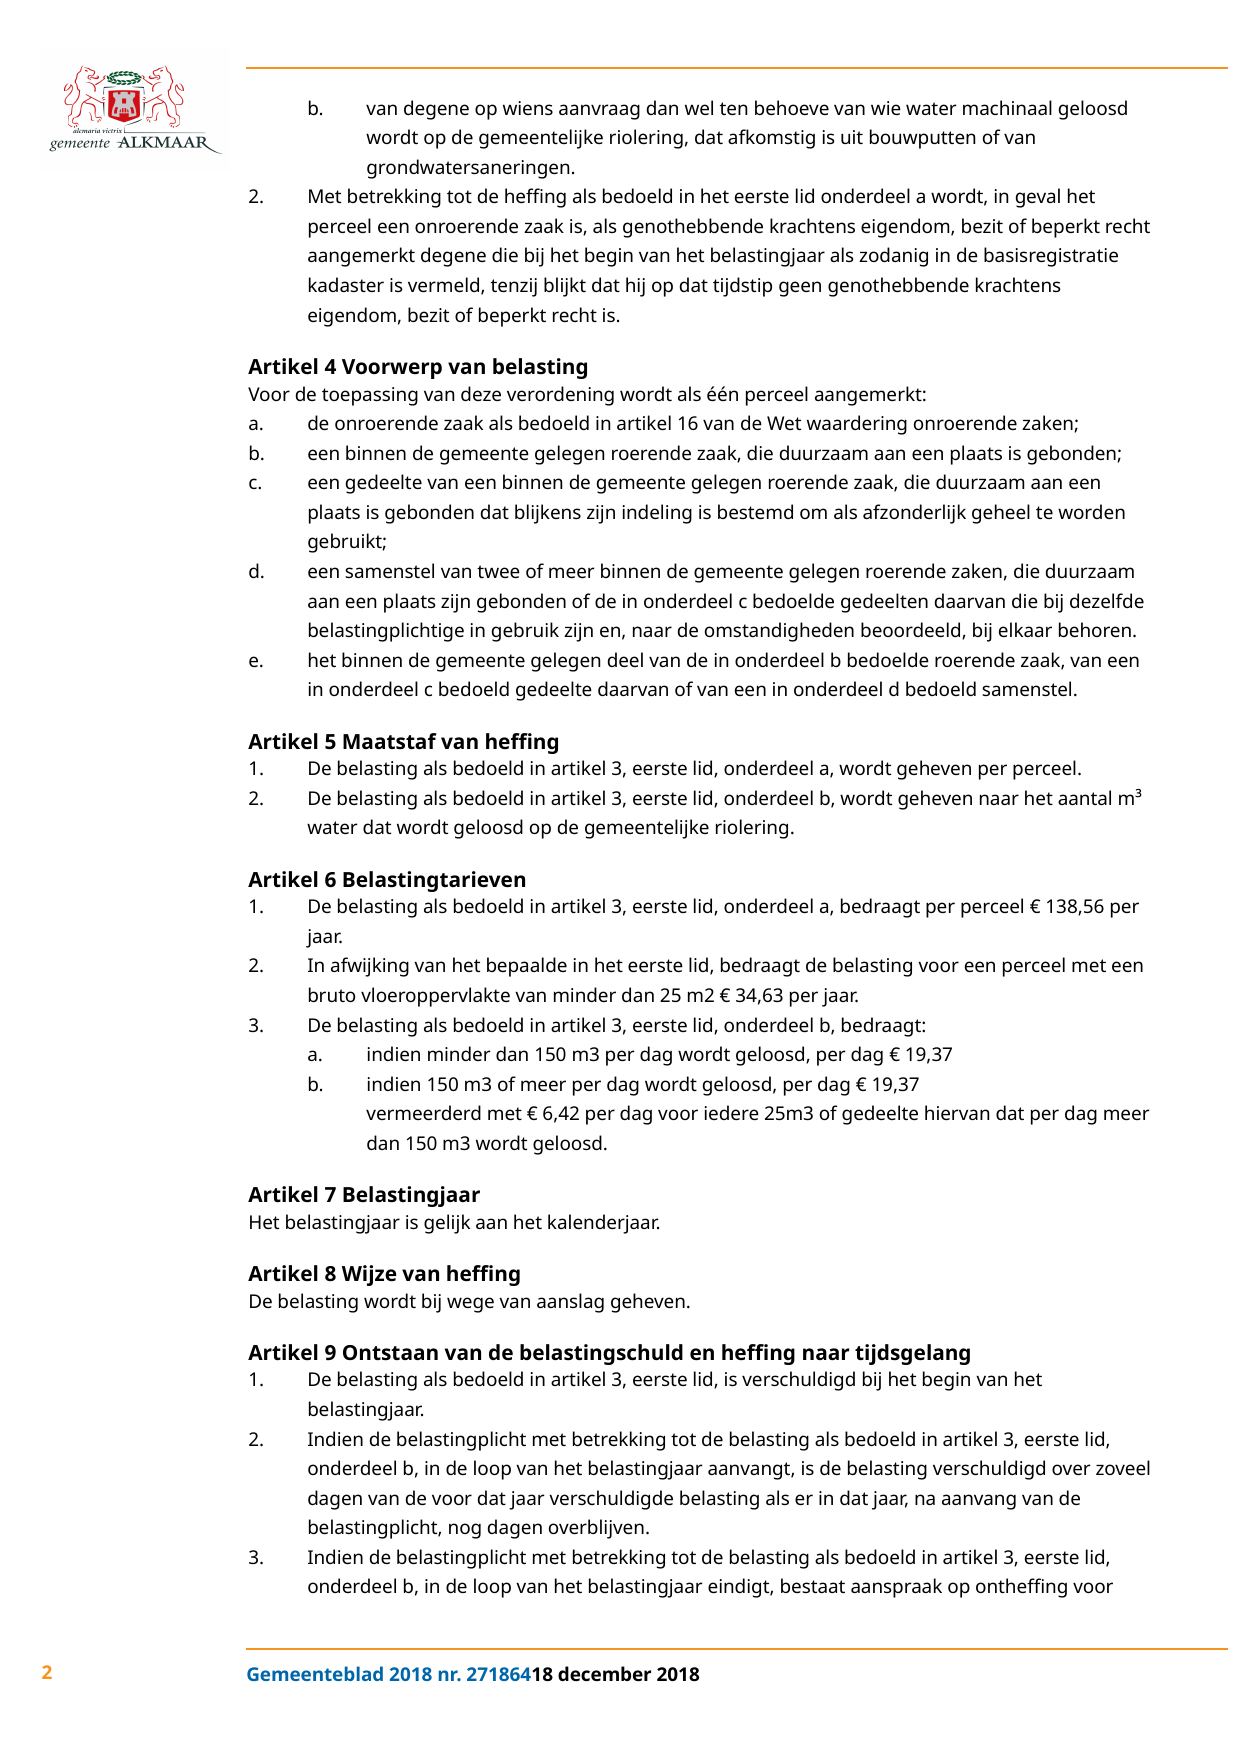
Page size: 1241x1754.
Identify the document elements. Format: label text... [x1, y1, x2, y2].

list de onroerende zaak als bedoeld in artikel 16 van de Wet waardering onroerende zaken; [248, 410, 1152, 436]
text Artikel 4 Voorwerp van belasting [248, 352, 1152, 381]
text Voor de toepassing van deze verordening wordt als één perceel aangemerkt: [248, 381, 1152, 406]
text De belasting wordt bij wege van aanslag geheven. [248, 1288, 1152, 1313]
list van degene op wiens aanvraag dan wel ten behoeve van wie water machinaal geloosd wordt op de gemeentelijke riolering, dat afkomstig is uit bouwputten of van grondwatersaneringen. [307, 95, 1152, 180]
text Artikel 7 Belastingjaar [248, 1181, 1152, 1209]
text Artikel 8 Wijze van heffing [248, 1259, 1152, 1288]
list De belasting als bedoeld in artikel 3, eerste lid, onderdeel a, wordt geheven per perceel. [248, 755, 1152, 781]
list In afwijking van het bepaalde in het eerste lid, bedraagt de belasting voor een perceel met een bruto vloeroppervlakte van minder dan 25 m2 € 34,63 per jaar. [248, 953, 1152, 1008]
text Artikel 9 Ontstaan van de belastingschuld en heffing naar tijdsgelang [248, 1338, 1152, 1367]
list De belasting als bedoeld in artikel 3, eerste lid, onderdeel b, wordt geheven naar het aantal m³ water dat wordt geloosd op de gemeentelijke riolering. [248, 785, 1152, 840]
list het binnen de gemeente gelegen deel van de in onderdeel b bedoelde roerende zaak, van een in onderdeel c bedoeld gedeelte daarvan of van een in onderdeel d bedoeld samenstel. [248, 647, 1152, 702]
list vermeerderd met € 6,42 per dag voor iedere 25m3 of gedeelte hiervan dat per dag meer dan 150 m3 wordt geloosd. [307, 1101, 1152, 1156]
list Met betrekking tot de heffing als bedoeld in het eerste lid onderdeel a wordt, in geval het perceel een onroerende zaak is, als genothebbende krachtens eigendom, bezit of beperkt recht aangemerkt degene die bij het begin van het belastingjaar als zodanig in de basisregistratie kadaster is vermeld, tenzij blijkt dat hij op dat tijdstip geen genothebbende krachtens eigendom, bezit of beperkt recht is. [248, 183, 1152, 328]
list een samenstel van twee of meer binnen de gemeente gelegen roerende zaken, die duurzaam aan een plaats zijn gebonden of de in onderdeel c bedoelde gedeelten daarvan die bij dezelfde belastingplichtige in gebruik zijn en, naar de omstandigheden beoordeeld, bij elkaar behoren. [248, 558, 1152, 643]
text Artikel 5 Maatstaf van heffing [248, 727, 1152, 755]
text Artikel 6 Belastingtarieven [248, 865, 1152, 893]
list indien 150 m3 of meer per dag wordt geloosd, per dag € 19,37 [307, 1071, 1152, 1097]
list De belasting als bedoeld in artikel 3, eerste lid, onderdeel a, bedraagt per perceel € 138,56 per jaar. [248, 893, 1152, 949]
list een gedeelte van een binnen de gemeente gelegen roerende zaak, die duurzaam aan een plaats is gebonden dat blijkens zijn indeling is bestemd om als afzonderlijk geheel te worden gebruikt; [248, 469, 1152, 554]
list De belasting als bedoeld in artikel 3, eerste lid, onderdeel b, bedraagt: [248, 1012, 1152, 1037]
text Het belastingjaar is gelijk aan het kalenderjaar. [248, 1209, 1152, 1235]
list een binnen de gemeente gelegen roerende zaak, die duurzaam aan een plaats is gebonden; [248, 440, 1152, 466]
list De belasting als bedoeld in artikel 3, eerste lid, is verschuldigd bij het begin van het belastingjaar. [248, 1367, 1152, 1422]
list Indien de belastingplicht met betrekking tot de belasting als bedoeld in artikel 3, eerste lid, onderdeel b, in de loop van het belastingjaar aanvangt, is de belasting verschuldigd over zoveel dagen van de voor dat jaar verschuldigde belasting als er in dat jaar, na aanvang van de belastingplicht, nog dagen overblijven. [248, 1426, 1152, 1540]
list Indien de belastingplicht met betrekking tot de belasting als bedoeld in artikel 3, eerste lid, onderdeel b, in de loop van het belastingjaar eindigt, bestaat aanspraak op ontheffing voor [248, 1544, 1152, 1599]
picture [41, 47, 231, 172]
list indien minder dan 150 m3 per dag wordt geloosd, per dag € 19,37 [307, 1041, 1152, 1067]
